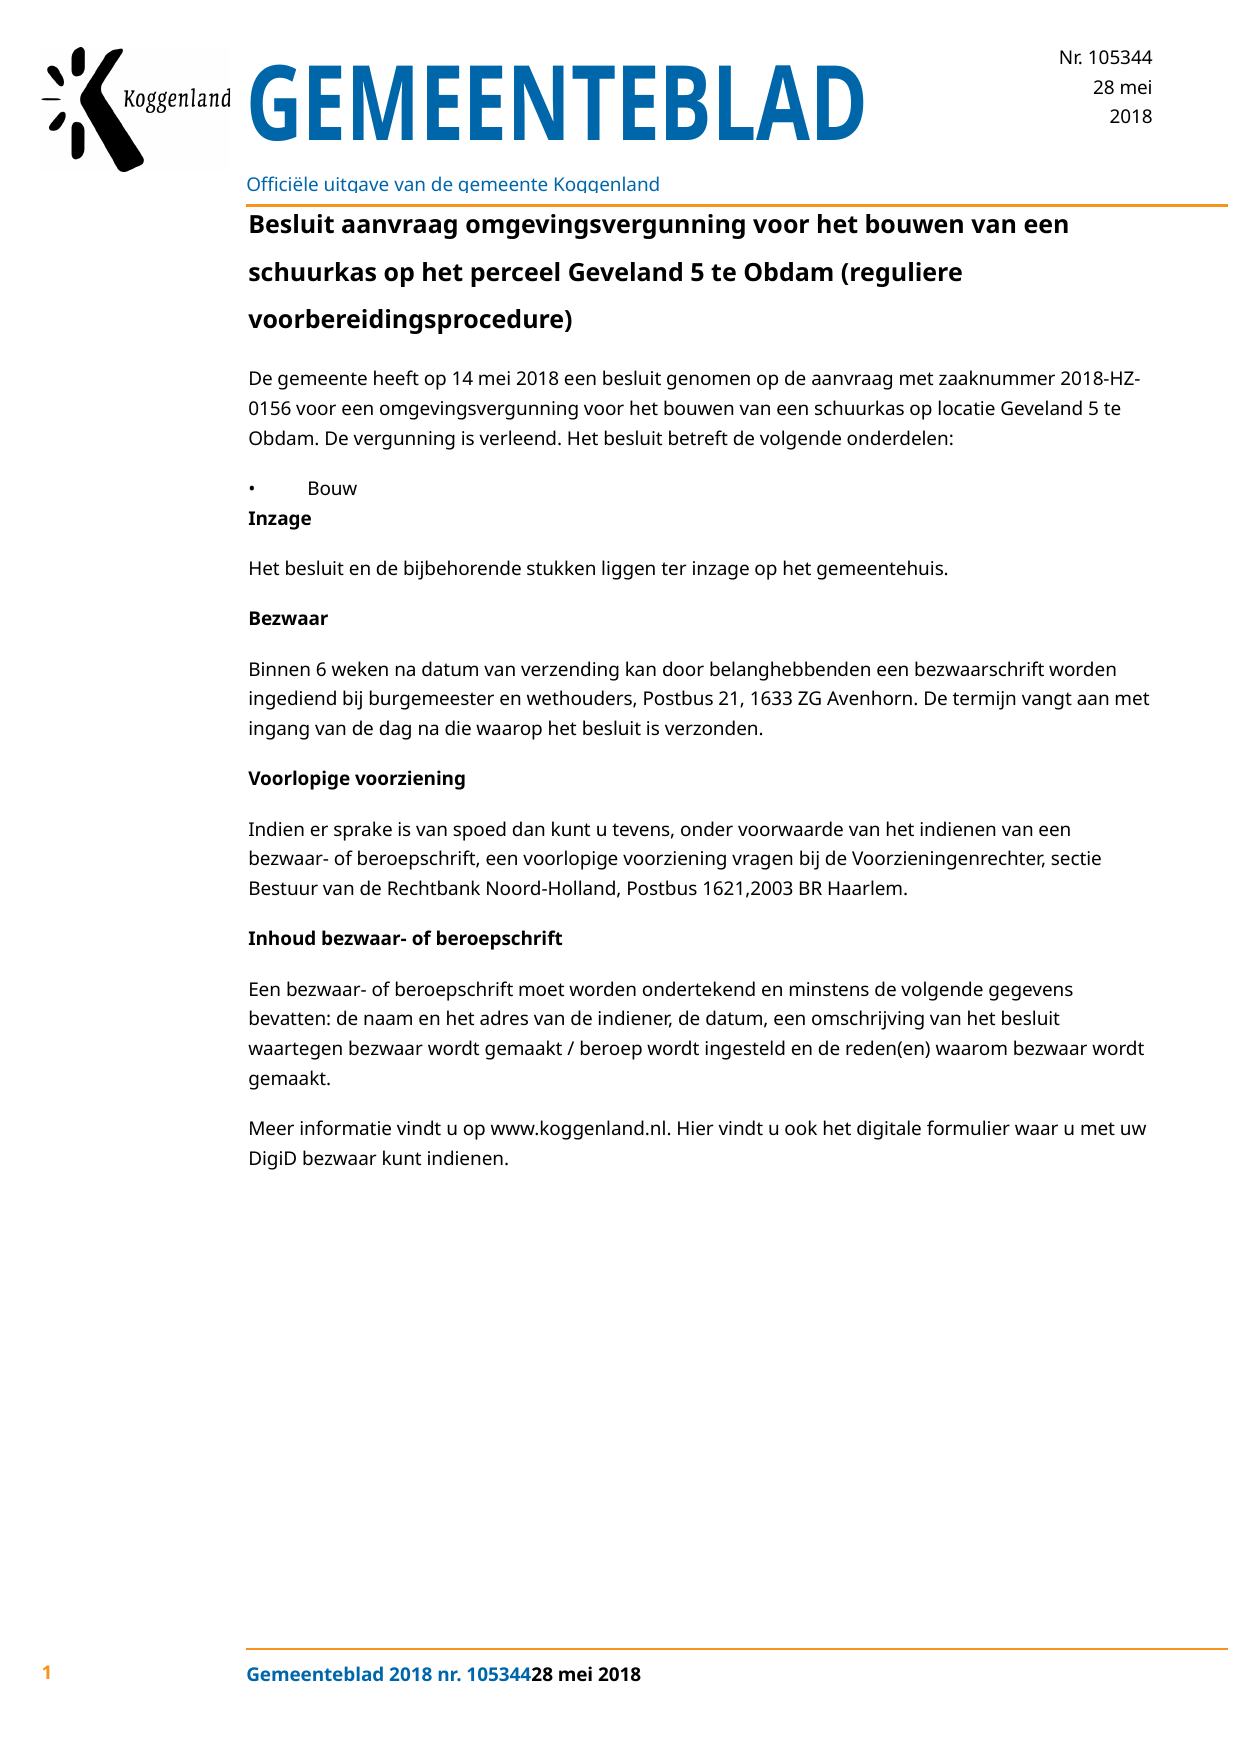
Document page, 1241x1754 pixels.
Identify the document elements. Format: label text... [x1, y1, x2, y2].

text Inhoud bezwaar- of beroepschrift [248, 926, 1152, 951]
text Bezwaar [248, 606, 1152, 631]
text Inzage [248, 505, 1152, 530]
text Indien er sprake is van spoed dan kunt u tevens, onder voorwaarde van het indienen van een bezwaar- of beroepschrift, een voorlopige voorziening vragen bij de Voorzieningenrechter, sectie Bestuur van de Rechtbank Noord-Holland, Postbus 1621,2003 BR Haarlem. [248, 816, 1152, 901]
text Voorlopige voorziening [248, 766, 1152, 791]
text Het besluit en de bijbehorende stukken liggen ter inzage op het gemeentehuis. [248, 555, 1152, 581]
text Meer informatie vindt u op www.koggenland.nl. Hier vindt u ook het digitale formulier waar u met uw DigiD bezwaar kunt indienen. [248, 1115, 1152, 1170]
text De gemeente heeft op 14 mei 2018 een besluit genomen op de aanvraag met zaaknummer 2018-HZ-0156 voor een omgevingsvergunning voor het bouwen van een schuurkas op locatie Geveland 5 te Obdam. De vergunning is verleend. Het besluit betreft de volgende onderdelen: [248, 366, 1152, 450]
picture [41, 47, 231, 172]
text Binnen 6 weken na datum van verzending kan door belanghebbenden een bezwaarschrift worden ingediend bij burgemeester en wethouders, Postbus 21, 1633 ZG Avenhorn. De termijn vangt aan met ingang van de dag na die waarop het besluit is verzonden. [248, 656, 1152, 741]
list Bouw [248, 475, 1152, 501]
text Besluit aanvraag omgevingsvergunning voor het bouwen van een schuurkas op het perceel Geveland 5 te Obdam (reguliere voorbereidingsprocedure) [248, 207, 1152, 336]
text Een bezwaar- of beroepschrift moet worden ondertekend en minstens de volgende gegevens bevatten: de naam en het adres van de indiener, de datum, een omschrijving van het besluit waartegen bezwaar wordt gemaakt / beroep wordt ingesteld en de reden(en) waarom bezwaar wordt gemaakt. [248, 976, 1152, 1090]
